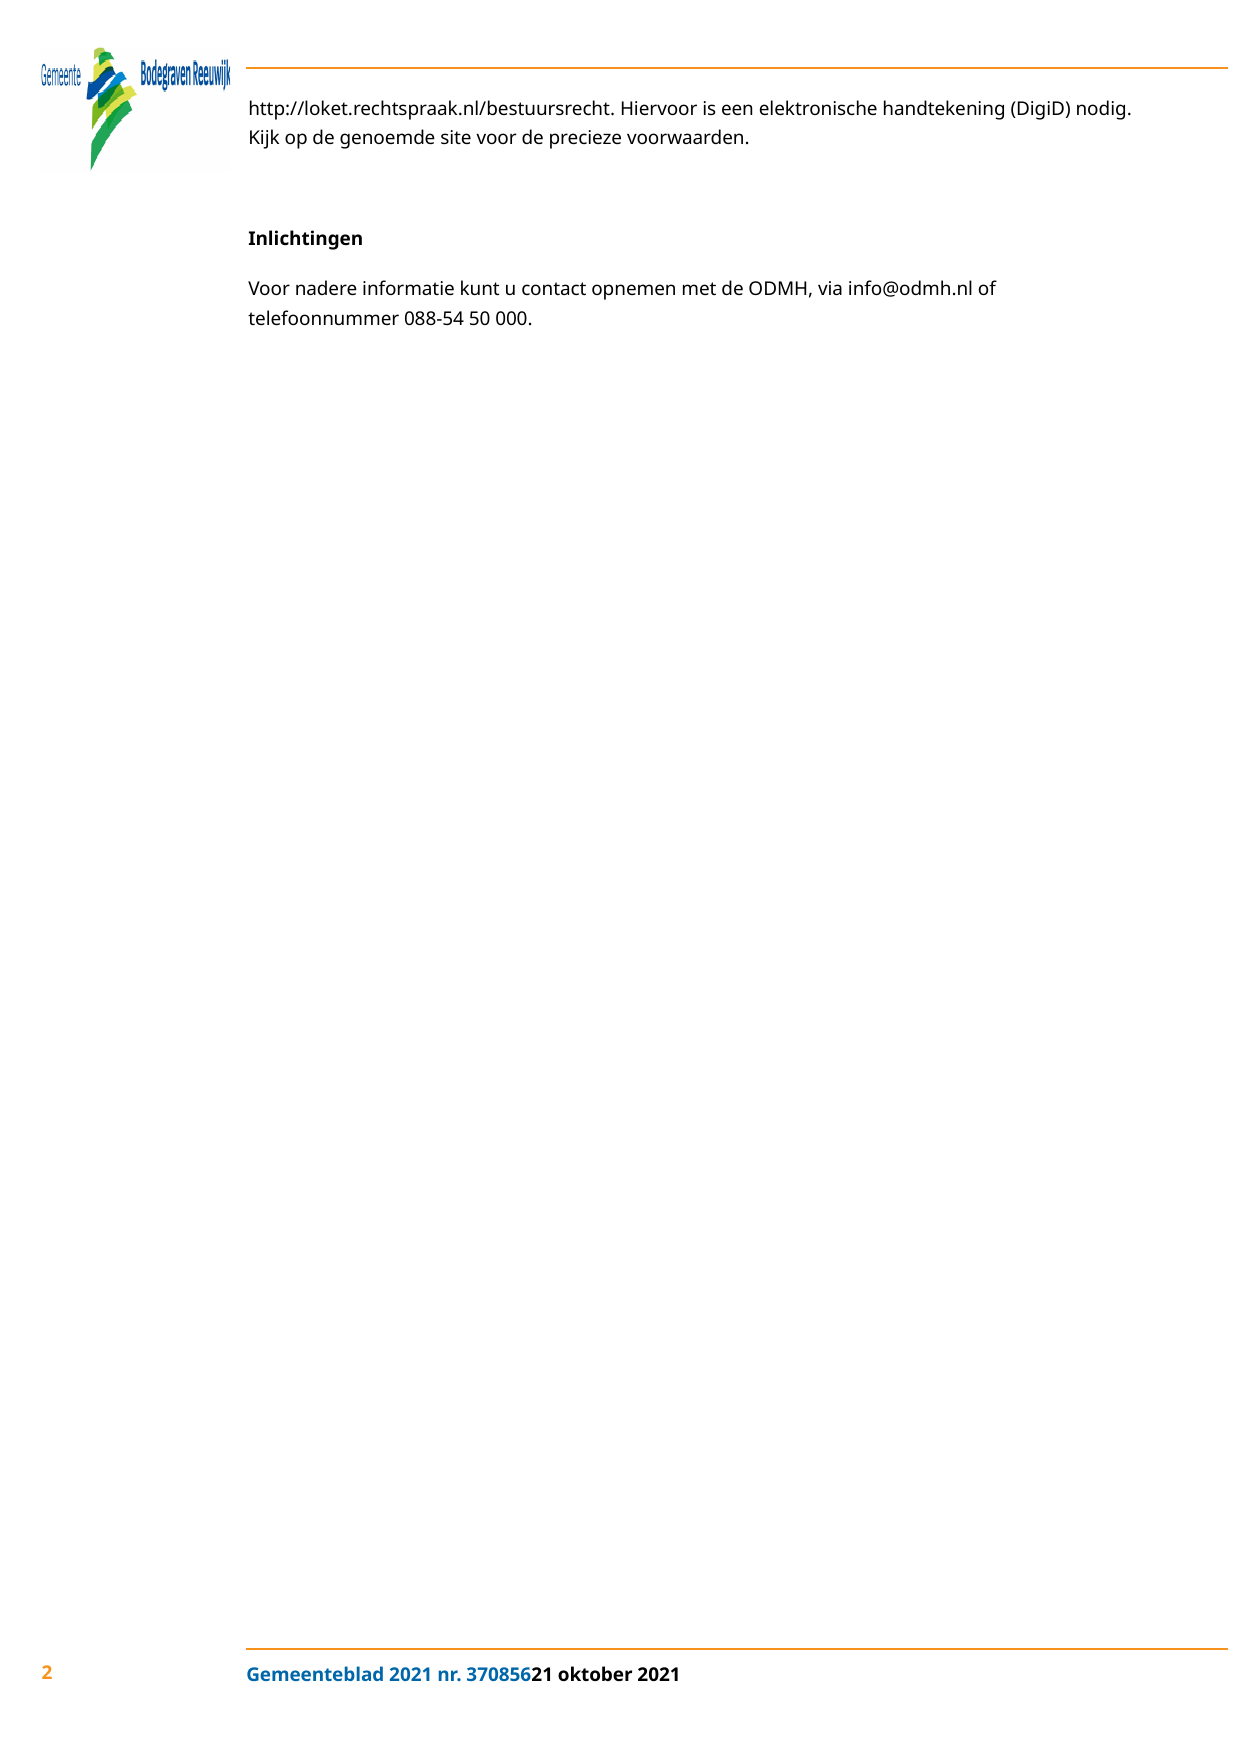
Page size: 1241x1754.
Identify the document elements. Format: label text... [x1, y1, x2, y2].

text http://loket.rechtspraak.nl/bestuursrecht. Hiervoor is een elektronische handtekening (DigiD) nodig. Kijk op de genoemde site voor de precieze voorwaarden. [248, 95, 1152, 150]
text Voor nadere informatie kunt u contact opnemen met de ODMH, via info@odmh.nl of telefoonnummer 088-54 50 000. [248, 276, 1152, 331]
picture [41, 47, 231, 172]
text Inlichtingen [248, 225, 1152, 251]
